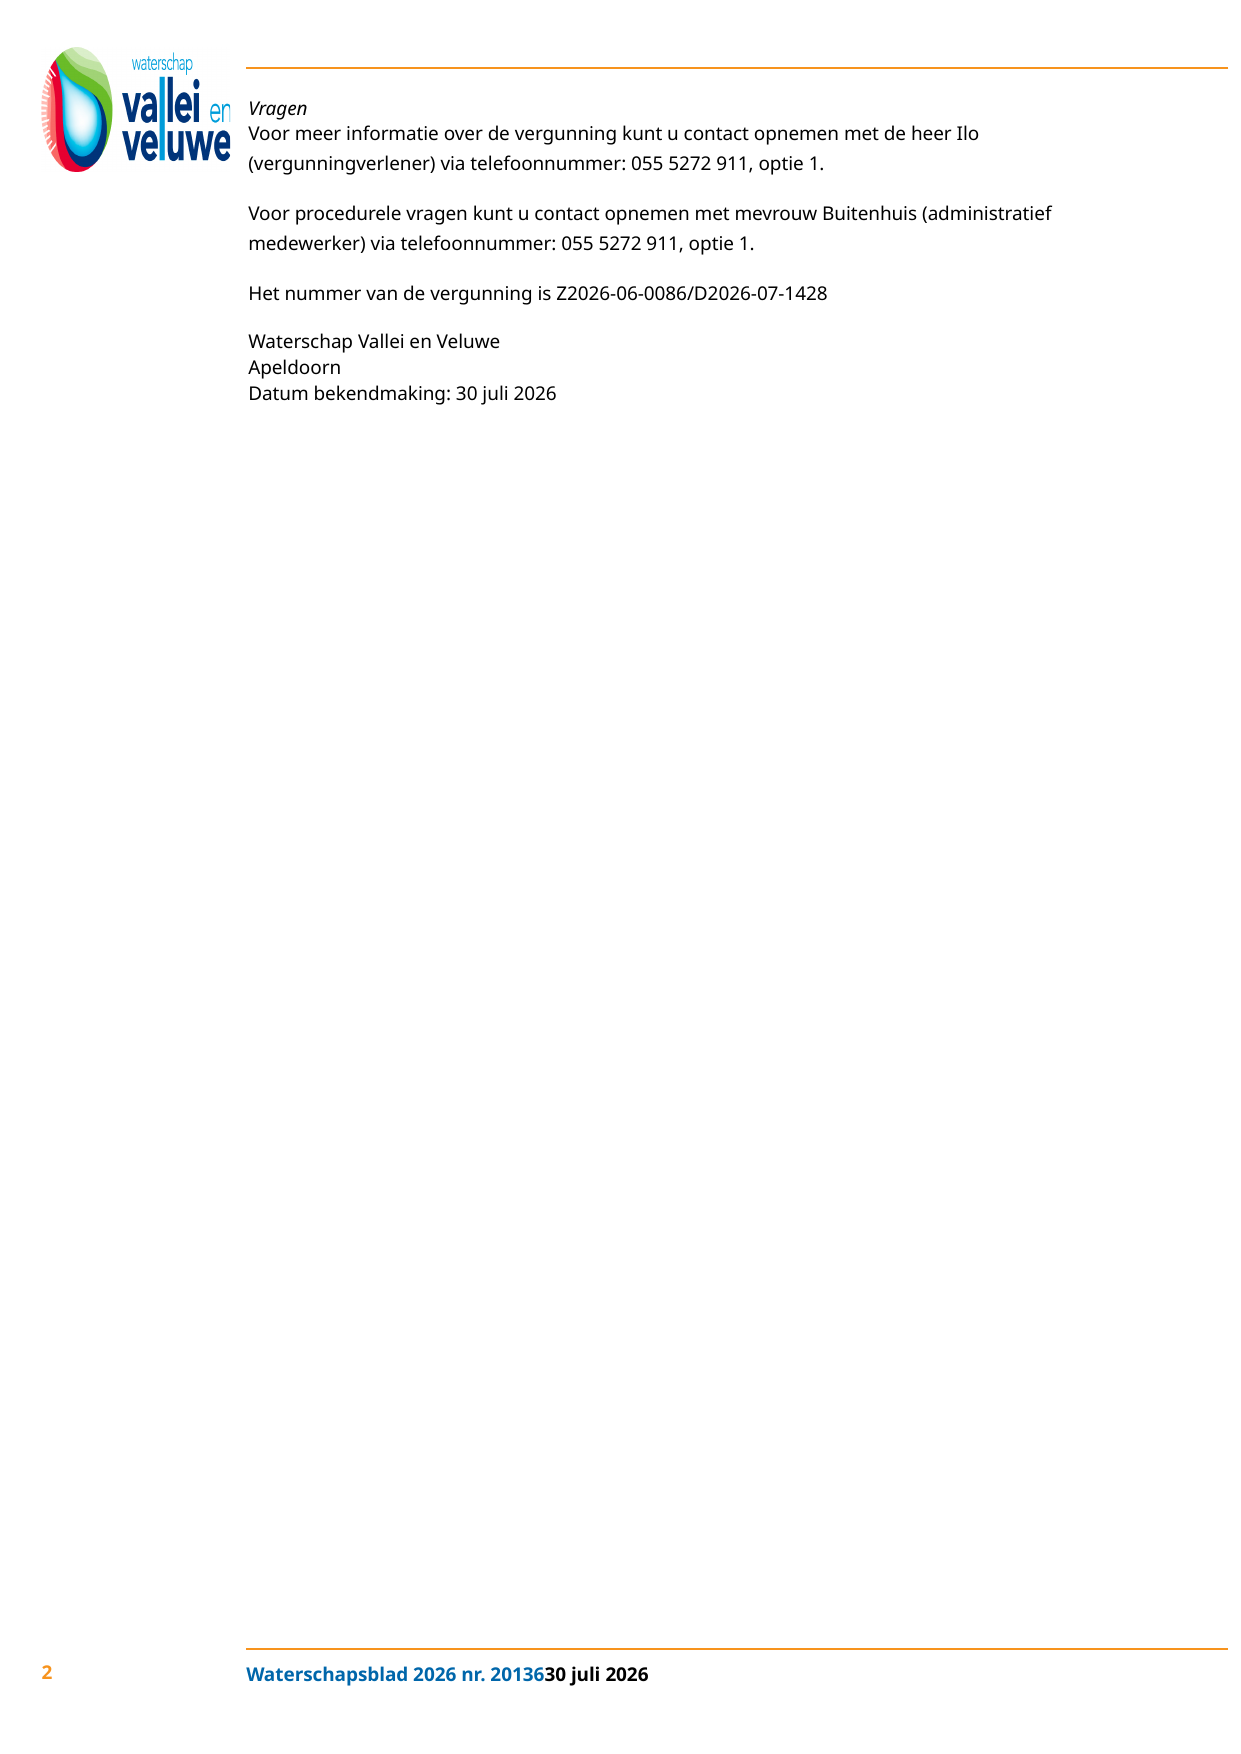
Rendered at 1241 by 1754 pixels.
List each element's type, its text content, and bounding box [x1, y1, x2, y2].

text Datum bekendmaking: 30 juli 2026 [248, 380, 1152, 406]
picture [41, 47, 231, 172]
text Waterschap Vallei en Veluwe [248, 328, 1152, 354]
text Vragen [248, 95, 1152, 121]
text Voor procedurele vragen kunt u contact opnemen met mevrouw Buitenhuis (administratief medewerker) via telefoonnummer: 055 5272 911, optie 1. [248, 201, 1152, 256]
text Voor meer informatie over de vergunning kunt u contact opnemen met de heer Ilo (vergunningverlener) via telefoonnummer: 055 5272 911, optie 1. [248, 121, 1152, 176]
text Apeldoorn [248, 354, 1152, 380]
text Het nummer van de vergunning is Z2026-06-0086/D2026-07-1428 [248, 281, 1152, 306]
